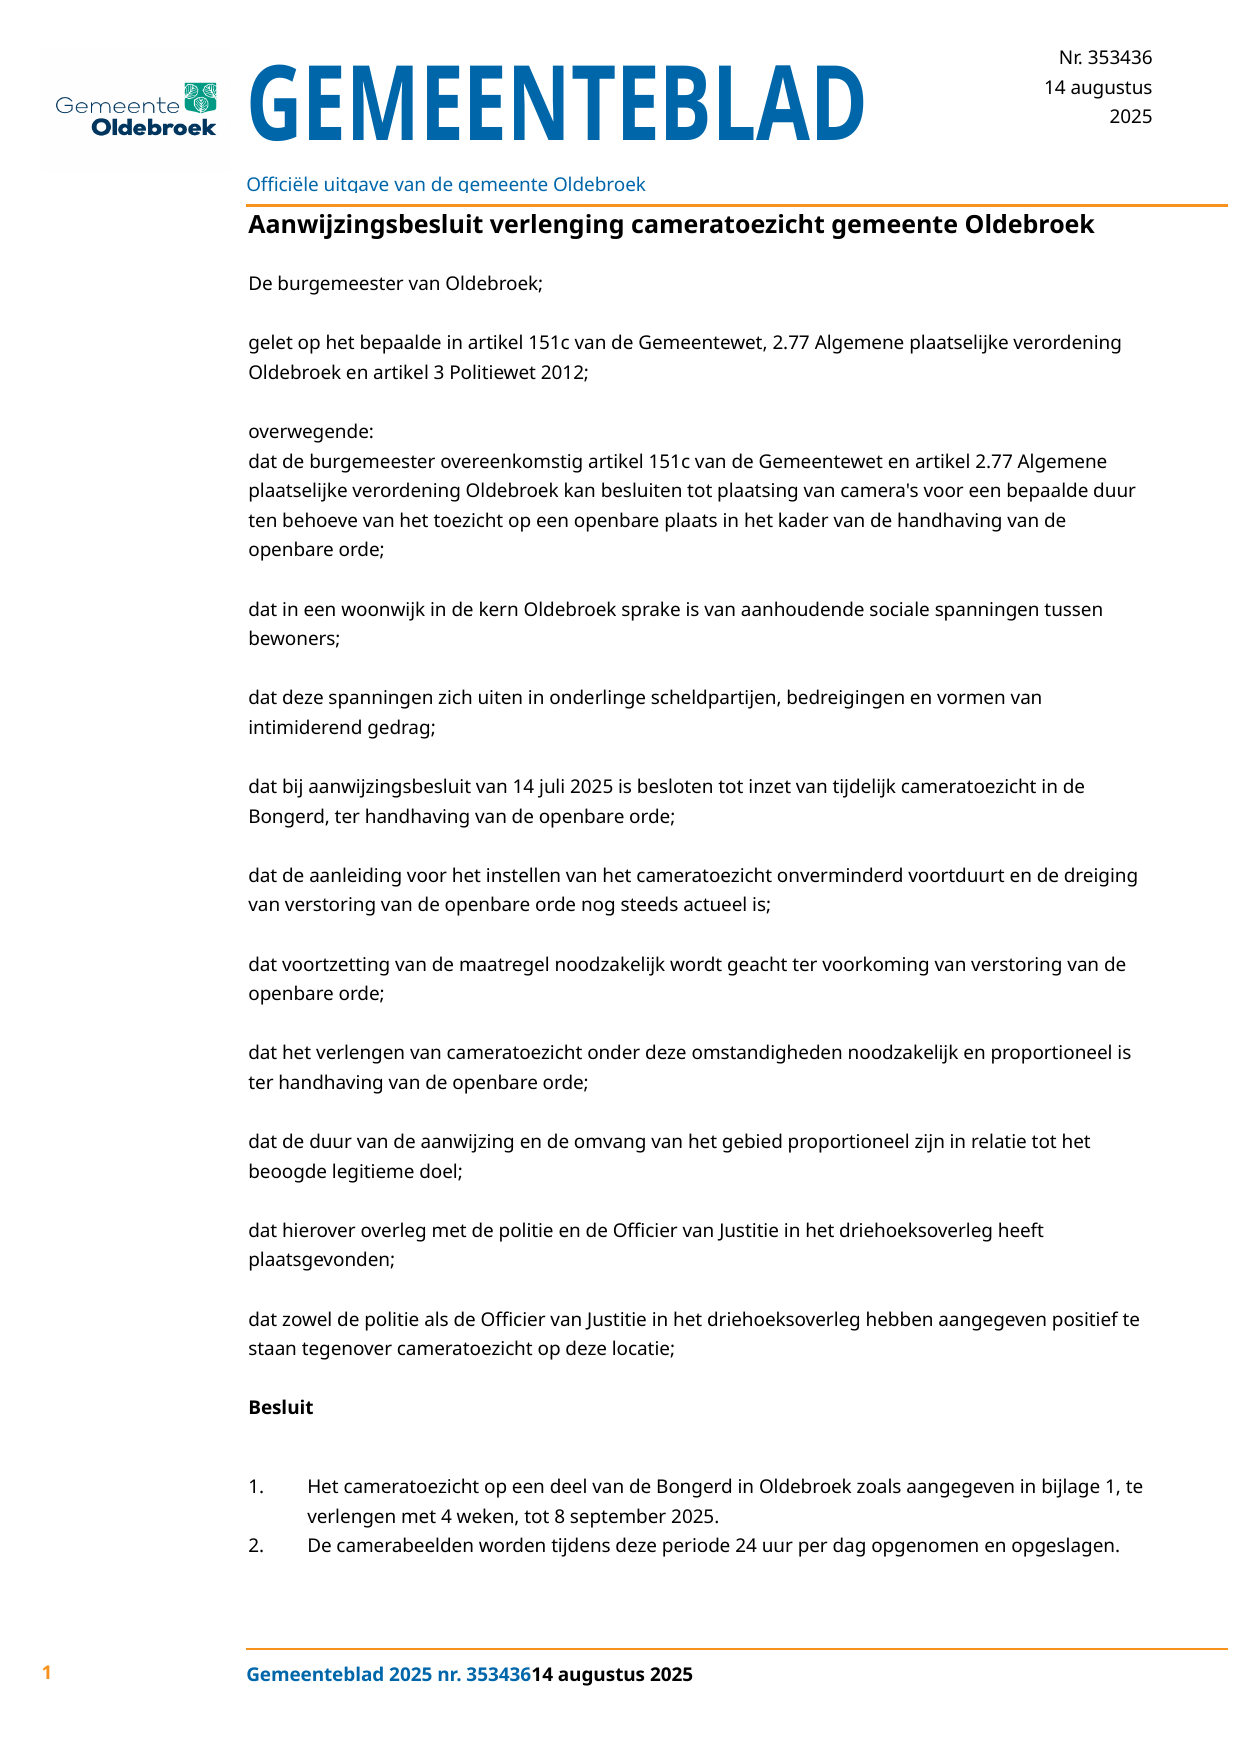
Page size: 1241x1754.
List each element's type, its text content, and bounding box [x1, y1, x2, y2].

text dat bij aanwijzingsbesluit van 14 juli 2025 is besloten tot inzet van tijdelijk cameratoezicht in de Bongerd, ter handhaving van de openbare orde; [248, 773, 1152, 828]
text overwegende: [248, 418, 1152, 444]
text Besluit [248, 1394, 1152, 1420]
text dat in een woonwijk in de kern Oldebroek sprake is van aanhoudende sociale spanningen tussen [248, 596, 1152, 621]
text gelet op het bepaalde in artikel 151c van de Gemeentewet, 2.77 Algemene plaatselijke verordening Oldebroek en artikel 3 Politiewet 2012; [248, 329, 1152, 385]
text dat deze spanningen zich uiten in onderlinge scheldpartijen, bedreigingen en vormen van intimiderend gedrag; [248, 684, 1152, 740]
picture [41, 47, 231, 172]
text dat de aanleiding voor het instellen van het cameratoezicht onverminderd voortduurt en de dreiging van verstoring van de openbare orde nog steeds actueel is; [248, 862, 1152, 917]
text dat de burgemeester overeenkomstig artikel 151c van de Gemeentewet en artikel 2.77 Algemene plaatselijke verordening Oldebroek kan besluiten tot plaatsing van camera's voor een bepaalde duur ten behoeve van het toezicht op een openbare plaats in het kader van de handhaving van de openbare orde; [248, 448, 1152, 562]
text De burgemeester van Oldebroek; [248, 270, 1152, 296]
list Het cameratoezicht op een deel van de Bongerd in Oldebroek zoals aangegeven in bijlage 1, te verlengen met 4 weken, tot 8 september 2025. [248, 1473, 1152, 1529]
text dat zowel de politie als de Officier van Justitie in het driehoeksoverleg hebben aangegeven positief te staan tegenover cameratoezicht op deze locatie; [248, 1306, 1152, 1361]
text Aanwijzingsbesluit verlenging cameratoezicht gemeente Oldebroek [248, 207, 1152, 241]
text dat het verlengen van cameratoezicht onder deze omstandigheden noodzakelijk en proportioneel is ter handhaving van de openbare orde; [248, 1039, 1152, 1095]
text bewoners; [248, 625, 1152, 651]
text dat de duur van de aanwijzing en de omvang van het gebied proportioneel zijn in relatie tot het beoogde legitieme doel; [248, 1128, 1152, 1183]
text dat hierover overleg met de politie en de Officier van Justitie in het driehoeksoverleg heeft plaatsgevonden; [248, 1217, 1152, 1272]
text dat voortzetting van de maatregel noodzakelijk wordt geacht ter voorkoming van verstoring van de openbare orde; [248, 951, 1152, 1006]
list De camerabeelden worden tijdens deze periode 24 uur per dag opgenomen en opgeslagen. [248, 1532, 1152, 1558]
